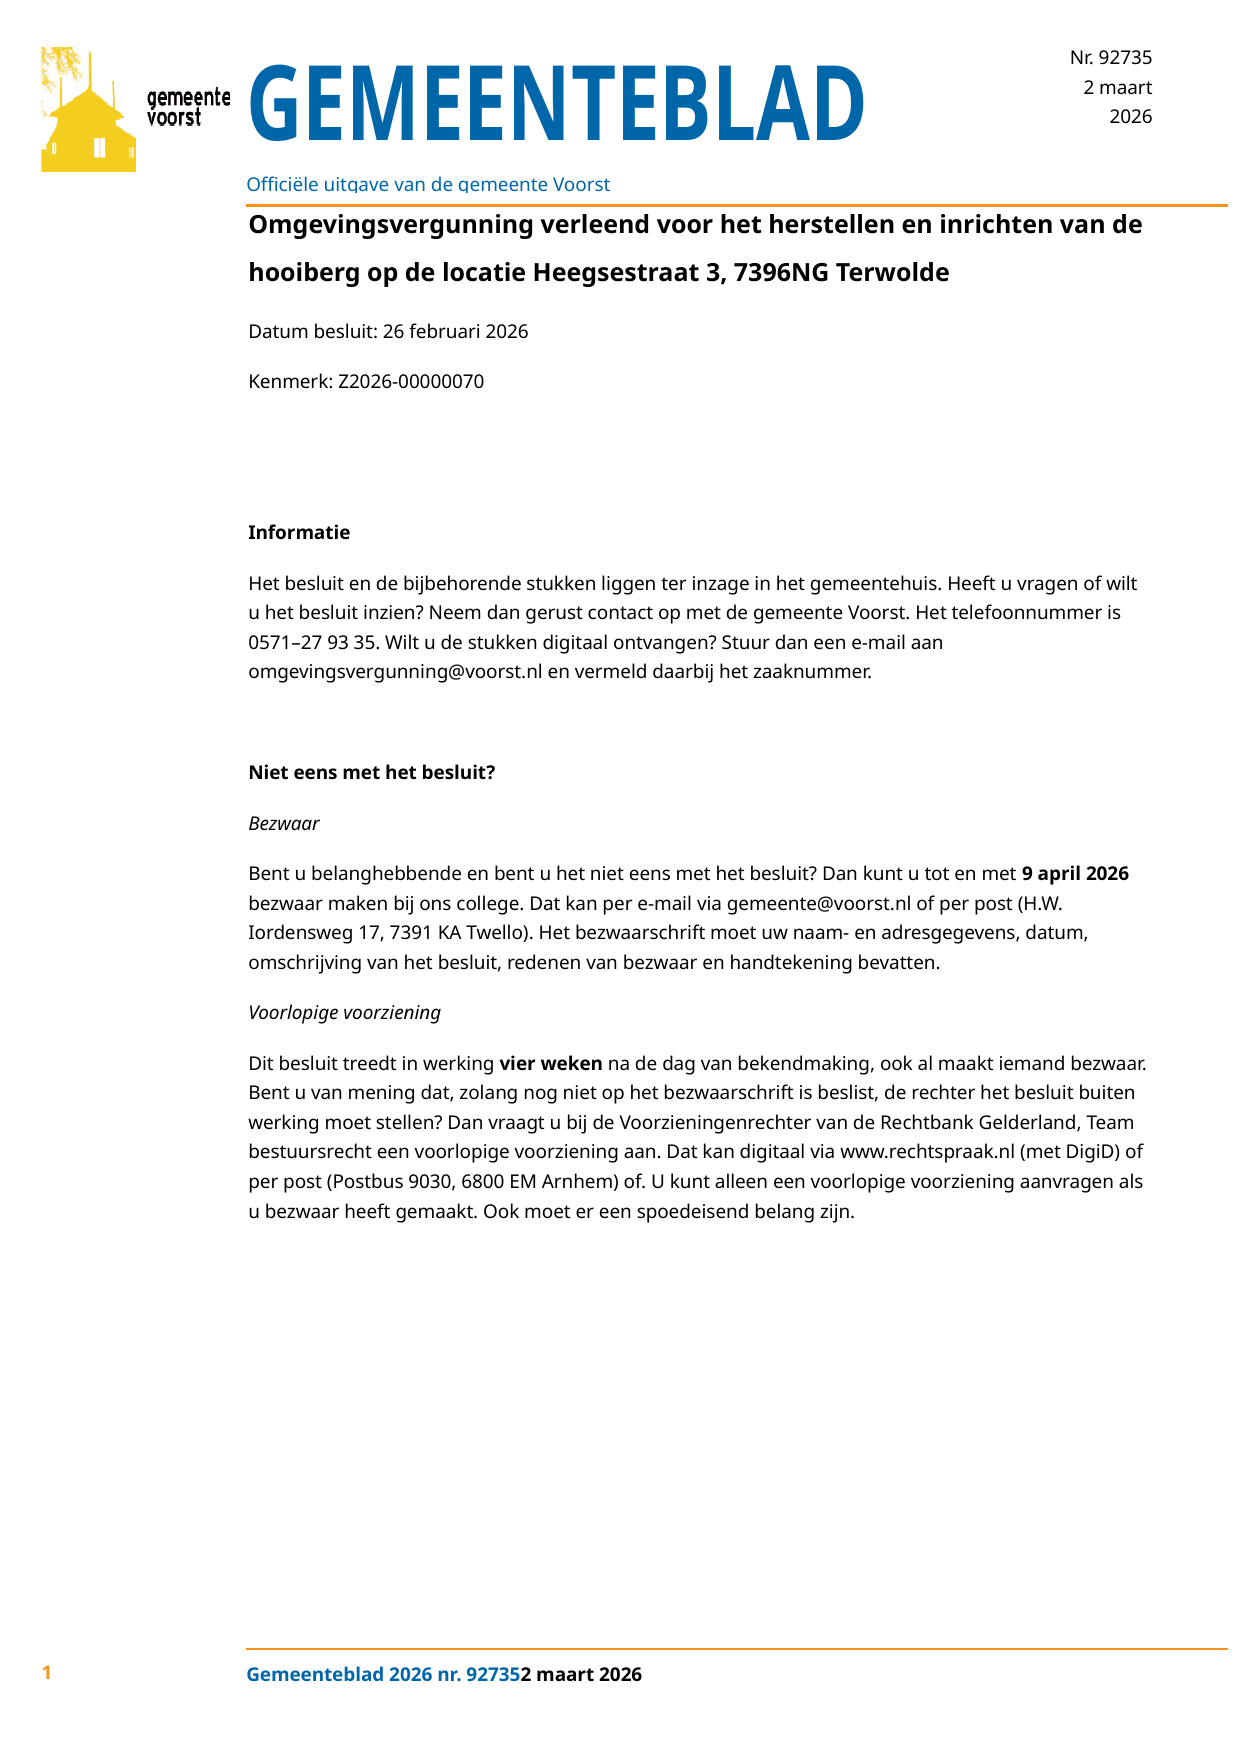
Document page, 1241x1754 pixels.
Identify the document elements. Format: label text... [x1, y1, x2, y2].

text Dit besluit treedt in werking vier weken na de dag van bekendmaking, ook al maakt iemand bezwaar. Bent u van mening dat, zolang nog niet op het bezwaarschrift is beslist, de rechter het besluit buiten werking moet stellen? Dan vraagt u bij de Voorzieningenrechter van de Rechtbank Gelderland, Team bestuursrecht een voorlopige voorziening aan. Dat kan digitaal via www.rechtspraak.nl (met DigiD) of per post (Postbus 9030, 6800 EM Arnhem) of. U kunt alleen een voorlopige voorziening aanvragen als u bezwaar heeft gemaakt. Ook moet er een spoedeisend belang zijn. [248, 1050, 1152, 1224]
text Informatie [248, 519, 1152, 545]
text Kenmerk: Z2026-00000070 [248, 368, 1152, 394]
text Het besluit en de bijbehorende stukken liggen ter inzage in het gemeentehuis. Heeft u vragen of wilt u het besluit inzien? Neem dan gerust contact op met de gemeente Voorst. Het telefoonnummer is 0571–27 93 35. Wilt u de stukken digitaal ontvangen? Stuur dan een e-mail aan omgevingsvergunning@voorst.nl en vermeld daarbij het zaaknummer. [248, 570, 1152, 684]
picture [41, 47, 231, 172]
text Omgevingsvergunning verleend voor het herstellen en inrichten van de hooiberg op de locatie Heegsestraat 3, 7396NG Terwolde [248, 207, 1152, 288]
text Bent u belanghebbende en bent u het niet eens met het besluit? Dan kunt u tot en met 9 april 2026 bezwaar maken bij ons college. Dat kan per e-mail via gemeente@voorst.nl of per post (H.W. Iordensweg 17, 7391 KA Twello). Het bezwaarschrift moet uw naam- en adresgegevens, datum, omschrijving van het besluit, redenen van bezwaar en handtekening bevatten. [248, 860, 1152, 975]
text Niet eens met het besluit? [248, 759, 1152, 785]
text Bezwaar [248, 810, 1152, 836]
text Voorlopige voorziening [248, 999, 1152, 1025]
text Datum besluit: 26 februari 2026 [248, 318, 1152, 344]
